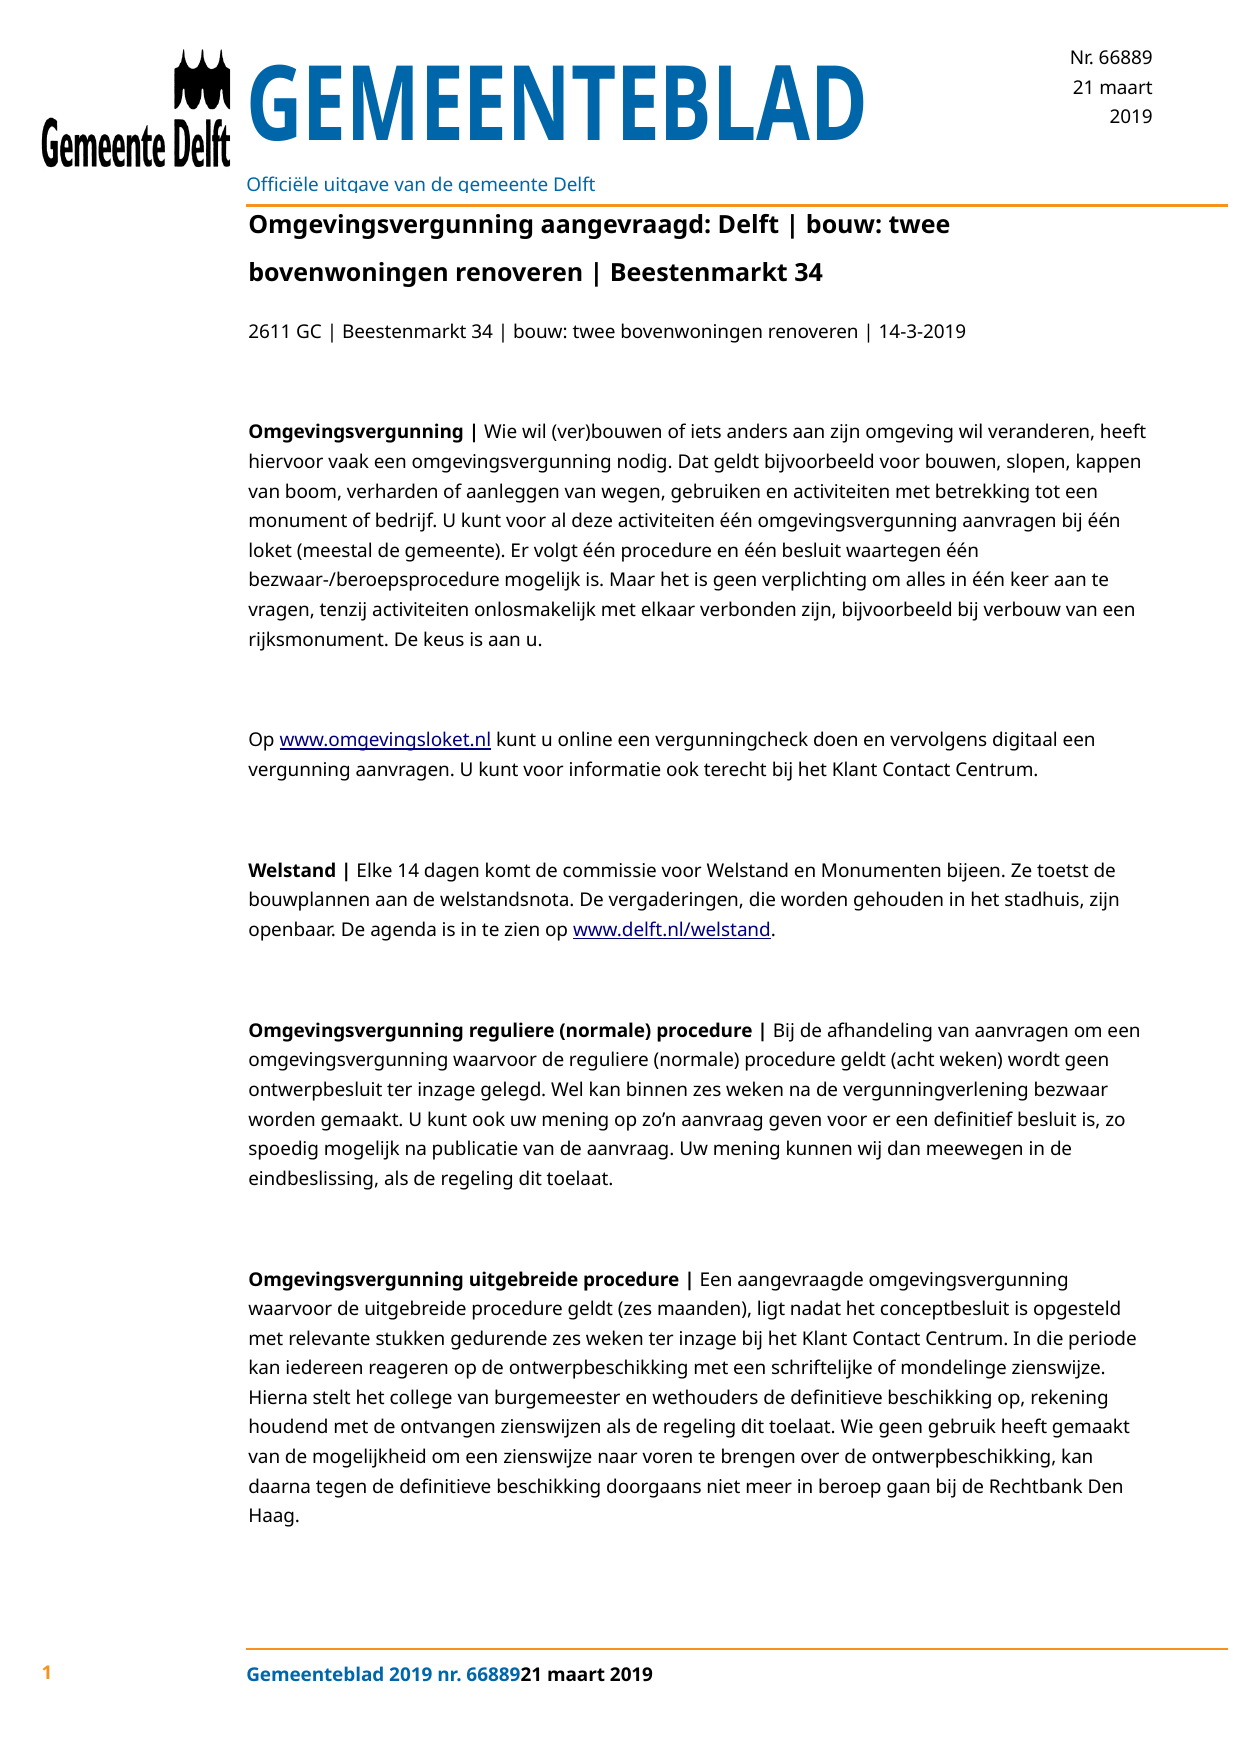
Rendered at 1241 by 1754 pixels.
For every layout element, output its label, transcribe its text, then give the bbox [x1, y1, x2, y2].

text Op www.omgevingsloket.nl kunt u online een vergunningcheck doen en vervolgens digitaal een vergunning aanvragen. U kunt voor informatie ook terecht bij het Klant Contact Centrum. [248, 727, 1152, 782]
text Omgevingsvergunning aangevraagd: Delft | bouw: twee bovenwoningen renoveren | Beestenmarkt 34 [248, 207, 1152, 288]
text Omgevingsvergunning uitgebreide procedure | Een aangevraagde omgevingsvergunning waarvoor de uitgebreide procedure geldt (zes maanden), ligt nadat het conceptbesluit is opgesteld met relevante stukken gedurende zes weken ter inzage bij het Klant Contact Centrum. In die periode kan iedereen reageren op de ontwerpbeschikking met een schriftelijke of mondelinge zienswijze. Hierna stelt het college van burgemeester en wethouders de definitieve beschikking op, rekening houdend met de ontvangen zienswijzen als de regeling dit toelaat. Wie geen gebruik heeft gemaakt van de mogelijkheid om een zienswijze naar voren te brengen over de ontwerpbeschikking, kan daarna tegen de definitieve beschikking doorgaans niet meer in beroep gaan bij de Rechtbank Den Haag. [248, 1266, 1152, 1528]
text Welstand | Elke 14 dagen komt de commissie voor Welstand en Monumenten bijeen. Ze toetst de bouwplannen aan de welstandsnota. De vergaderingen, die worden gehouden in het stadhuis, zijn openbaar. De agenda is in te zien op www.delft.nl/welstand. [248, 857, 1152, 942]
picture [41, 47, 231, 172]
text Omgevingsvergunning | Wie wil (ver)bouwen of iets anders aan zijn omgeving wil veranderen, heeft hiervoor vaak een omgevingsvergunning nodig. Dat geldt bijvoorbeeld voor bouwen, slopen, kappen van boom, verharden of aanleggen van wegen, gebruiken en activiteiten met betrekking tot een monument of bedrijf. U kunt voor al deze activiteiten één omgevingsvergunning aanvragen bij één loket (meestal de gemeente). Er volgt één procedure en één besluit waartegen één bezwaar-/beroepsprocedure mogelijk is. Maar het is geen verplichting om alles in één keer aan te vragen, tenzij activiteiten onlosmakelijk met elkaar verbonden zijn, bijvoorbeeld bij verbouw van een rijksmonument. De keus is aan u. [248, 419, 1152, 652]
text Omgevingsvergunning reguliere (normale) procedure | Bij de afhandeling van aanvragen om een omgevingsvergunning waarvoor de reguliere (normale) procedure geldt (acht weken) wordt geen ontwerpbesluit ter inzage gelegd. Wel kan binnen zes weken na de vergunningverlening bezwaar worden gemaakt. U kunt ook uw mening op zo’n aanvraag geven voor er een definitief besluit is, zo spoedig mogelijk na publicatie van de aanvraag. Uw mening kunnen wij dan meewegen in de eindbeslissing, als de regeling dit toelaat. [248, 1017, 1152, 1191]
text 2611 GC | Beestenmarkt 34 | bouw: twee bovenwoningen renoveren | 14-3-2019 [248, 318, 1152, 344]
